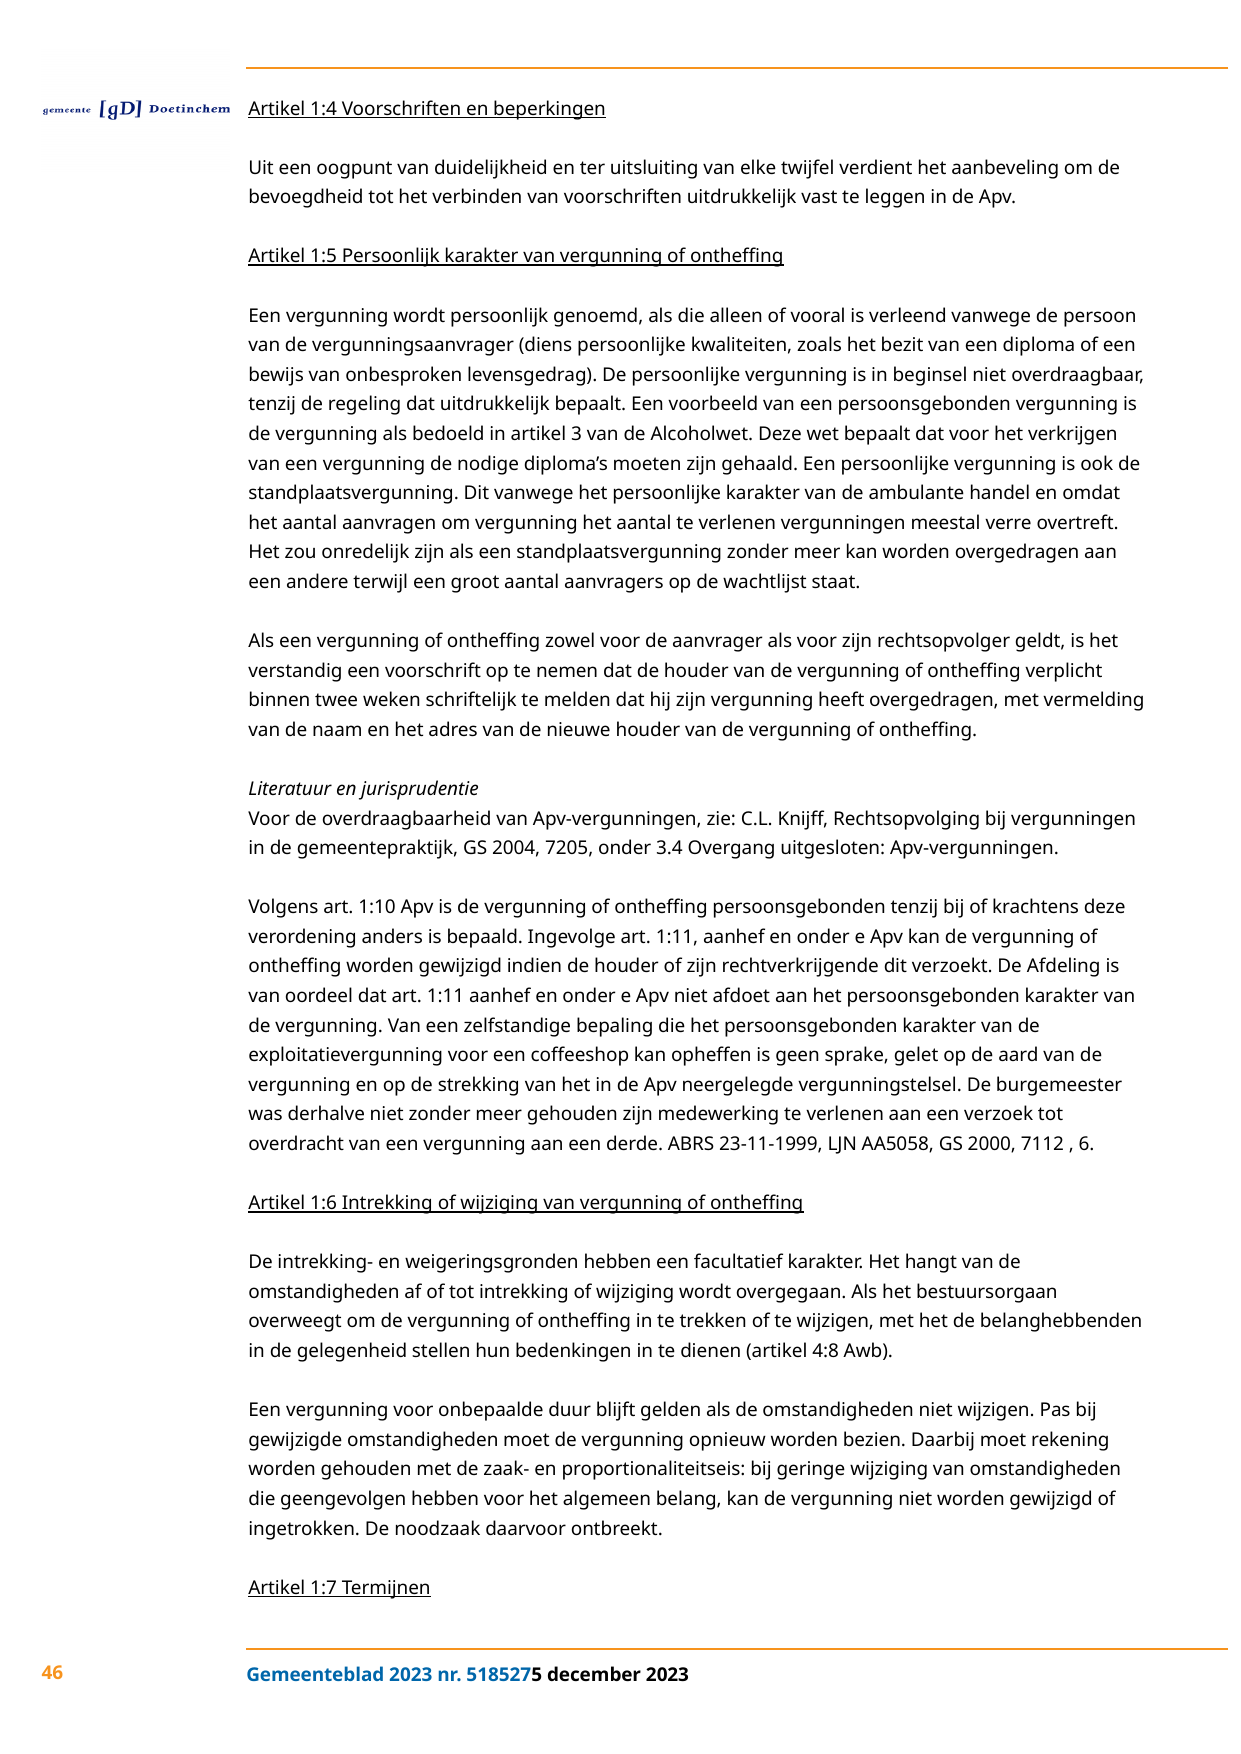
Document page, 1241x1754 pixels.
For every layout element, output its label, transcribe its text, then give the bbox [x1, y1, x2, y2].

picture [41, 47, 231, 172]
text Een vergunning wordt persoonlijk genoemd, als die alleen of vooral is verleend vanwege de persoon van de vergunningsaanvrager (diens persoonlijke kwaliteiten, zoals het bezit van een diploma of een bewijs van onbesproken levensgedrag). De persoonlijke vergunning is in beginsel niet overdraagbaar, tenzij de regeling dat uitdrukkelijk bepaalt. Een voorbeeld van een persoonsgebonden vergunning is de vergunning als bedoeld in artikel 3 van de Alcoholwet. Deze wet bepaalt dat voor het verkrijgen van een vergunning de nodige diploma’s moeten zijn gehaald. Een persoonlijke vergunning is ook de standplaatsvergunning. Dit vanwege het persoonlijke karakter van de ambulante handel en omdat het aantal aanvragen om vergunning het aantal te verlenen vergunningen meestal verre overtreft. Het zou onredelijk zijn als een standplaatsvergunning zonder meer kan worden overgedragen aan een andere terwijl een groot aantal aanvragers op de wachtlijst staat. [248, 302, 1152, 594]
text Als een vergunning of ontheffing zowel voor de aanvrager als voor zijn rechtsopvolger geldt, is het verstandig een voorschrift op te nemen dat de houder van de vergunning of ontheffing verplicht binnen twee weken schriftelijk te melden dat hij zijn vergunning heeft overgedragen, met vermelding van de naam en het adres van de nieuwe houder van de vergunning of ontheffing. [248, 627, 1152, 742]
text Voor de overdraagbaarheid van Apv-vergunningen, zie: C.L. Knijff, Rechtsopvolging bij vergunningen in de gemeentepraktijk, GS 2004, 7205, onder 3.4 Overgang uitgesloten: Apv-vergunningen. [248, 805, 1152, 860]
text Uit een oogpunt van duidelijkheid en ter uitsluiting van elke twijfel verdient het aanbeveling om de bevoegdheid tot het verbinden van voorschriften uitdrukkelijk vast te leggen in de Apv. [248, 154, 1152, 209]
text Artikel 1:6 Intrekking of wijziging van vergunning of ontheffing [248, 1189, 1152, 1215]
text De intrekking- en weigeringsgronden hebben een facultatief karakter. Het hangt van de omstandigheden af of tot intrekking of wijziging wordt overgegaan. Als het bestuursorgaan overweegt om de vergunning of ontheffing in te trekken of te wijzigen, met het de belanghebbenden in de gelegenheid stellen hun bedenkingen in te dienen (artikel 4:8 Awb). [248, 1248, 1152, 1363]
text Een vergunning voor onbepaalde duur blijft gelden als de omstandigheden niet wijzigen. Pas bij gewijzigde omstandigheden moet de vergunning opnieuw worden bezien. Daarbij moet rekening worden gehouden met de zaak- en proportionaliteitseis: bij geringe wijziging van omstandigheden die geengevolgen hebben voor het algemeen belang, kan de vergunning niet worden gewijzigd of ingetrokken. De noodzaak daarvoor ontbreekt. [248, 1396, 1152, 1541]
text Literatuur en jurisprudentie [248, 775, 1152, 801]
text Artikel 1:7 Termijnen [248, 1574, 1152, 1600]
text Artikel 1:5 Persoonlijk karakter van vergunning of ontheffing [248, 243, 1152, 268]
text Volgens art. 1:10 Apv is de vergunning of ontheffing persoonsgebonden tenzij bij of krachtens deze verordening anders is bepaald. Ingevolge art. 1:11, aanhef en onder e Apv kan de vergunning of ontheffing worden gewijzigd indien de houder of zijn rechtverkrijgende dit verzoekt. De Afdeling is van oordeel dat art. 1:11 aanhef en onder e Apv niet afdoet aan het persoonsgebonden karakter van de vergunning. Van een zelfstandige bepaling die het persoonsgebonden karakter van de exploitatievergunning voor een coffeeshop kan opheffen is geen sprake, gelet op de aard van de vergunning en op de strekking van het in de Apv neergelegde vergunningstelsel. De burgemeester was derhalve niet zonder meer gehouden zijn medewerking te verlenen aan een verzoek tot overdracht van een vergunning aan een derde. ABRS 23-11-1999, LJN AA5058, GS 2000, 7112 , 6. [248, 893, 1152, 1156]
text Artikel 1:4 Voorschriften en beperkingen [248, 95, 1152, 121]
